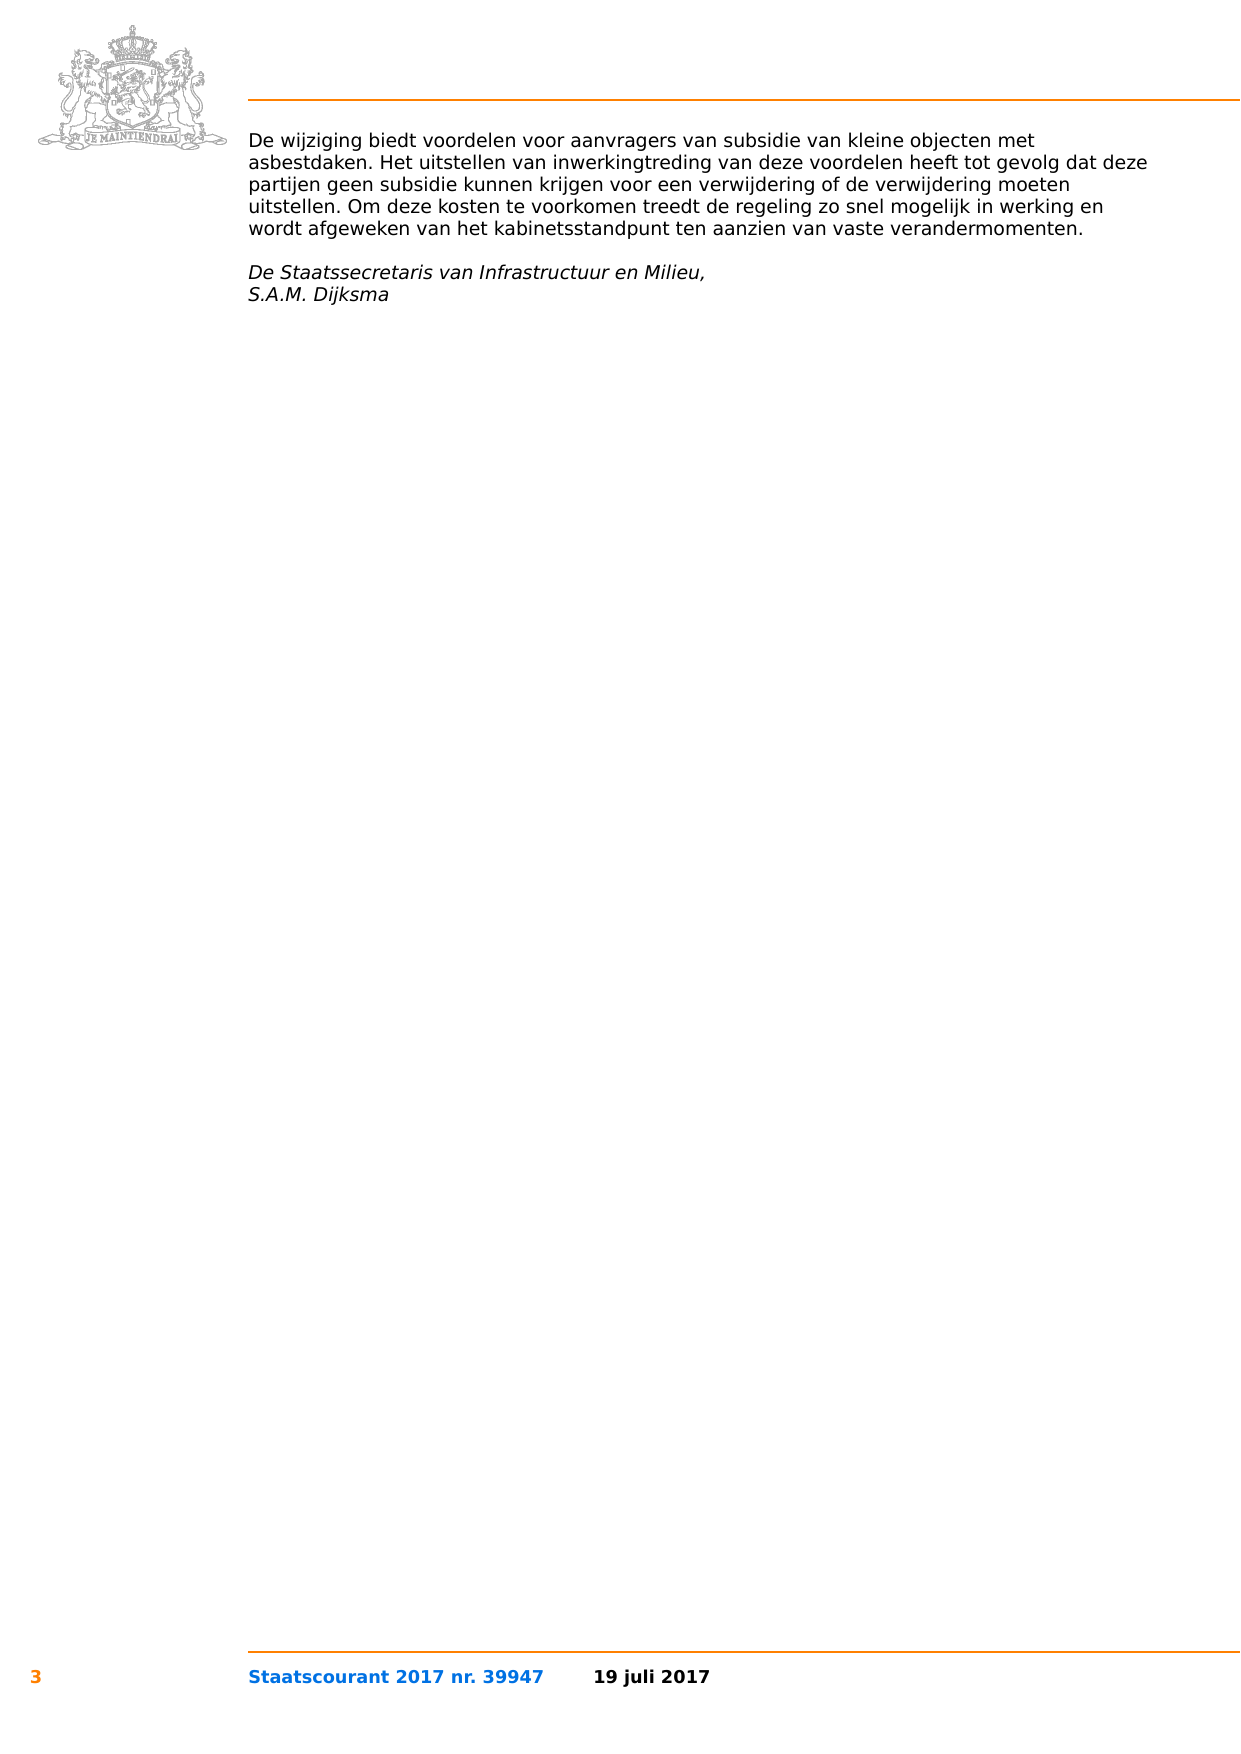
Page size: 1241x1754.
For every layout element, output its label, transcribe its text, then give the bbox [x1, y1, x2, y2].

text De wijziging biedt voordelen voor aanvragers van subsidie van kleine objecten met asbestdaken. Het uitstellen van inwerkingtreding van deze voordelen heeft tot gevolg dat deze partijen geen subsidie kunnen krijgen voor een verwijdering of de verwijdering moeten uitstellen. Om deze kosten te voorkomen treedt de regeling zo snel mogelijk in werking en wordt afgeweken van het kabinetsstandpunt ten aanzien van vaste verandermomenten. [248, 130, 1163, 240]
picture [38, 25, 227, 150]
text De Staatssecretaris van Infrastructuur en Milieu, S.A.M. Dijksma [248, 262, 1163, 306]
